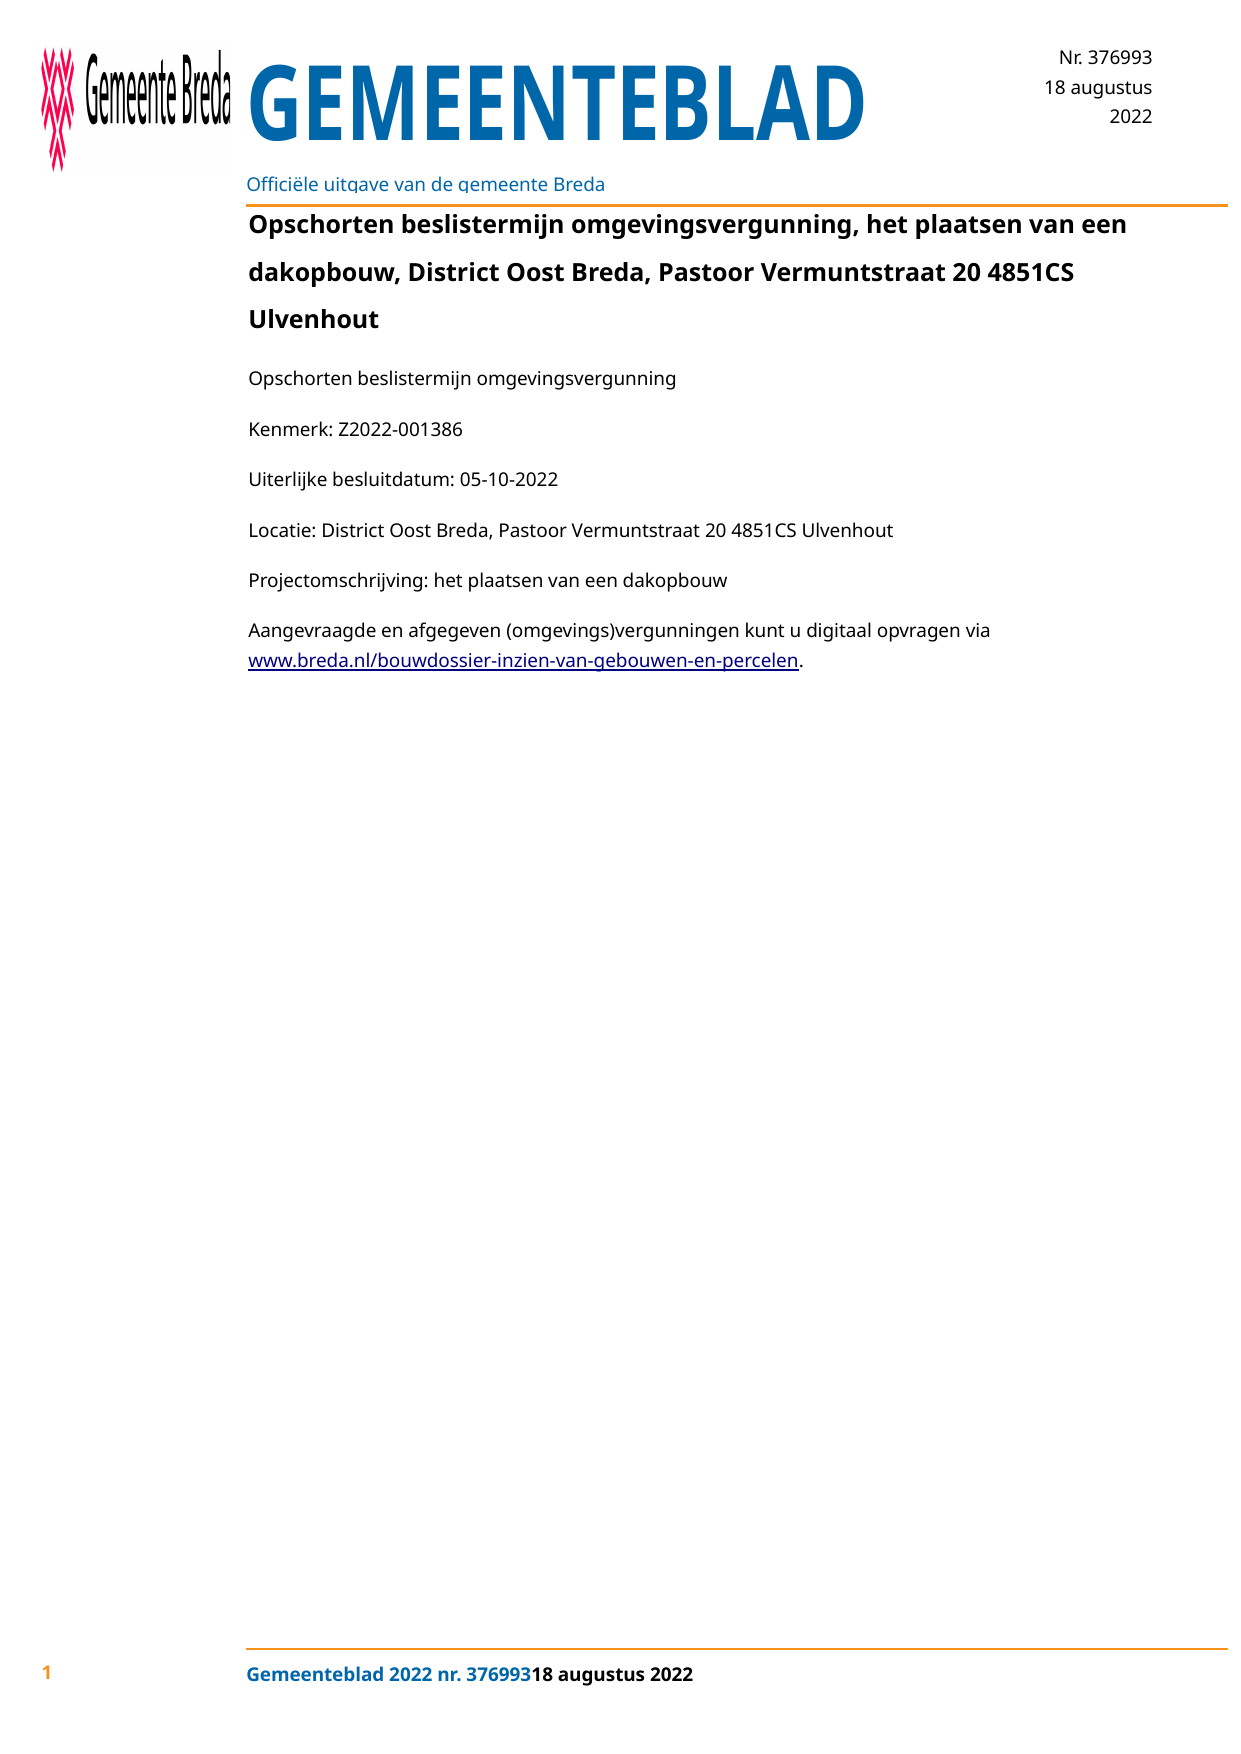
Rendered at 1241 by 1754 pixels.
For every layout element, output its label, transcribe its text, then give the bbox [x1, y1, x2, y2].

text Locatie: District Oost Breda, Pastoor Vermuntstraat 20 4851CS Ulvenhout [248, 517, 1152, 542]
text Opschorten beslistermijn omgevingsvergunning, het plaatsen van een dakopbouw, District Oost Breda, Pastoor Vermuntstraat 20 4851CS Ulvenhout [248, 207, 1152, 336]
text Uiterlijke besluitdatum: 05-10-2022 [248, 466, 1152, 492]
picture [41, 47, 231, 172]
text Opschorten beslistermijn omgevingsvergunning [248, 366, 1152, 391]
text Aangevraagde en afgegeven (omgevings)vergunningen kunt u digitaal opvragen via www.breda.nl/bouwdossier-inzien-van-gebouwen-en-percelen. [248, 618, 1152, 673]
text Kenmerk: Z2022-001386 [248, 416, 1152, 442]
text Projectomschrijving: het plaatsen van een dakopbouw [248, 567, 1152, 593]
